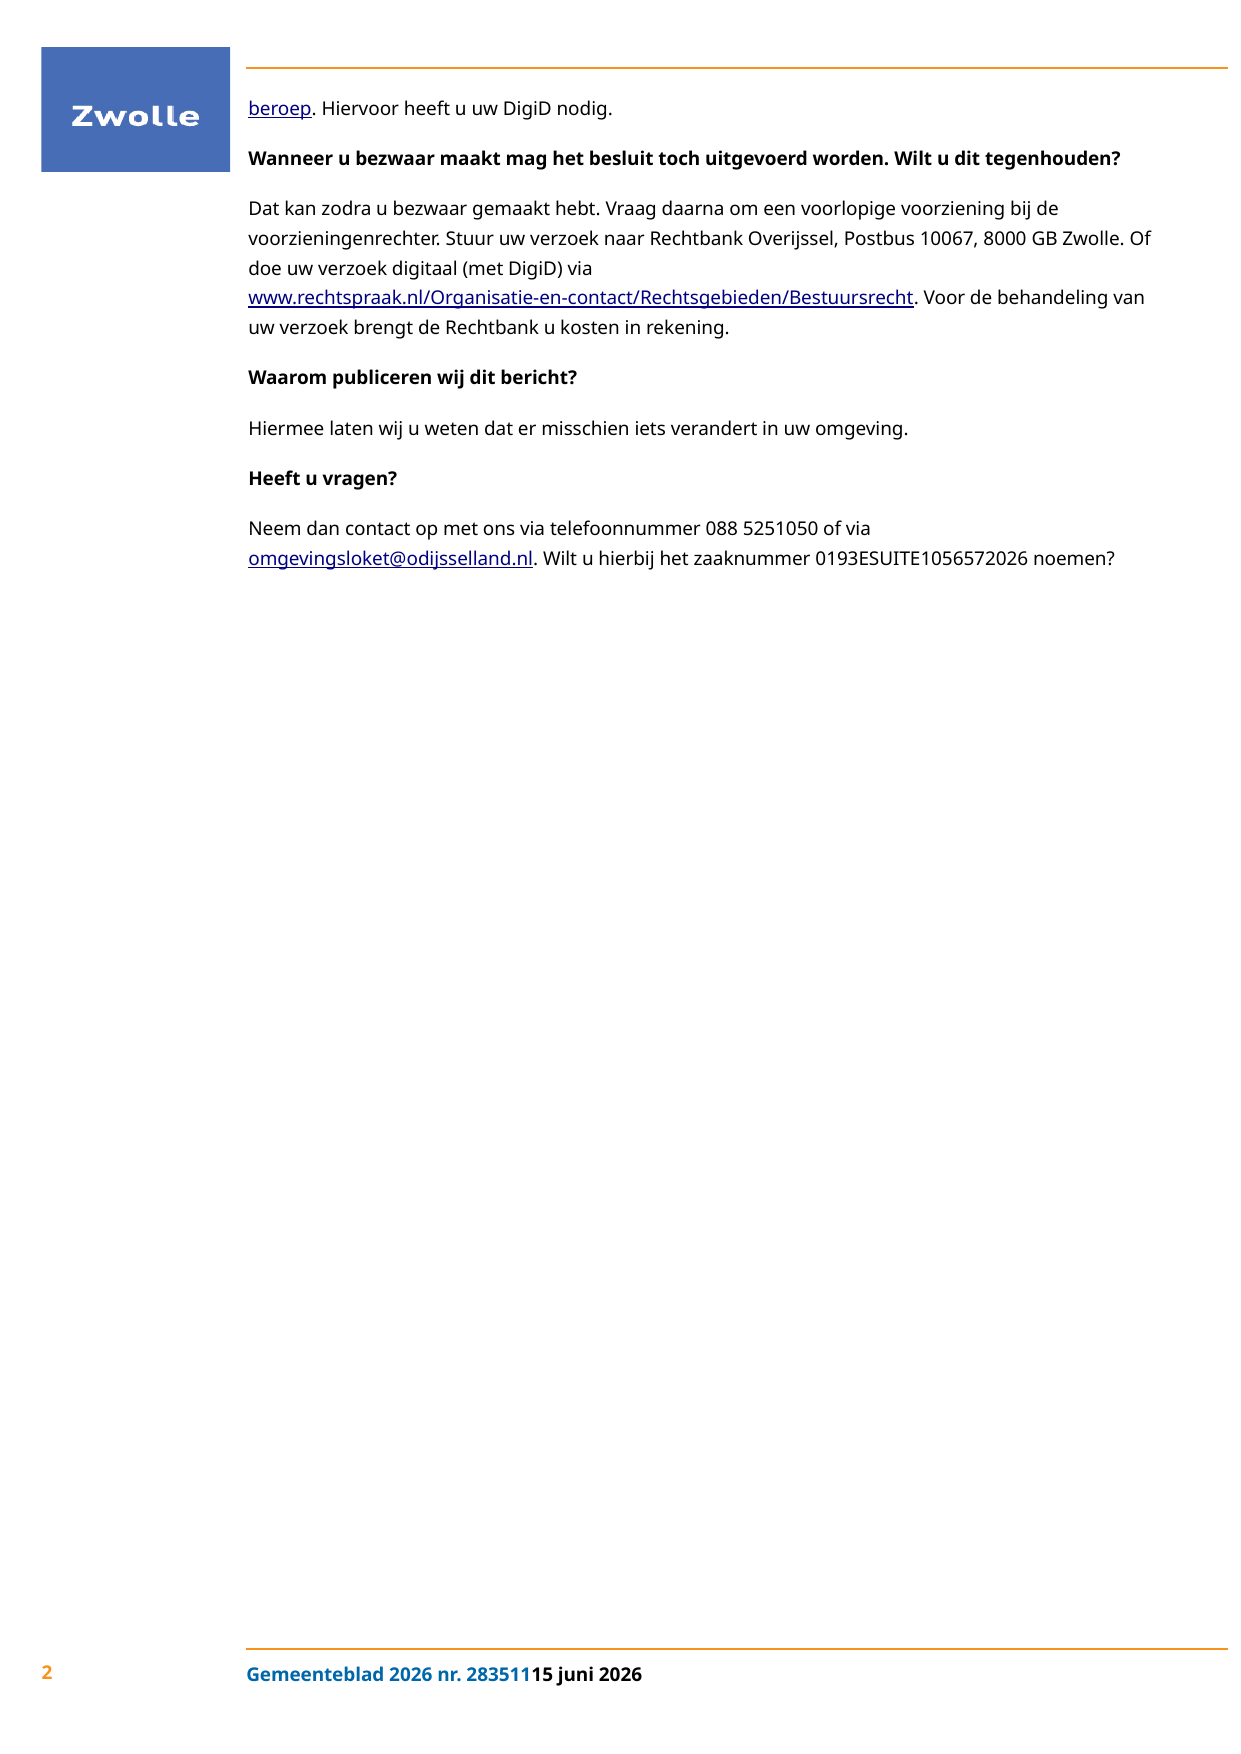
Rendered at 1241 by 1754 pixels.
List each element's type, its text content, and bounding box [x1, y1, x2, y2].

text beroep. Hiervoor heeft u uw DigiD nodig. [248, 95, 1152, 121]
picture [41, 47, 231, 172]
text Waarom publiceren wij dit bericht? [248, 364, 1152, 390]
text Wanneer u bezwaar maakt mag het besluit toch uitgevoerd worden. Wilt u dit tegenhouden? [248, 145, 1152, 171]
text Neem dan contact op met ons via telefoonnummer 088 5251050 of via omgevingsloket@odijsselland.nl. Wilt u hierbij het zaaknummer 0193ESUITE1056572026 noemen? [248, 516, 1152, 571]
text Dat kan zodra u bezwaar gemaakt hebt. Vraag daarna om een voorlopige voorziening bij de voorzieningenrechter. Stuur uw verzoek naar Rechtbank Overijssel, Postbus 10067, 8000 GB Zwolle. Of doe uw verzoek digitaal (met DigiD) via www.rechtspraak.nl/Organisatie-en-contact/Rechtsgebieden/Bestuursrecht. Voor de behandeling van uw verzoek brengt de Rechtbank u kosten in rekening. [248, 196, 1152, 340]
text Hiermee laten wij u weten dat er misschien iets verandert in uw omgeving. [248, 415, 1152, 441]
text Heeft u vragen? [248, 465, 1152, 491]
